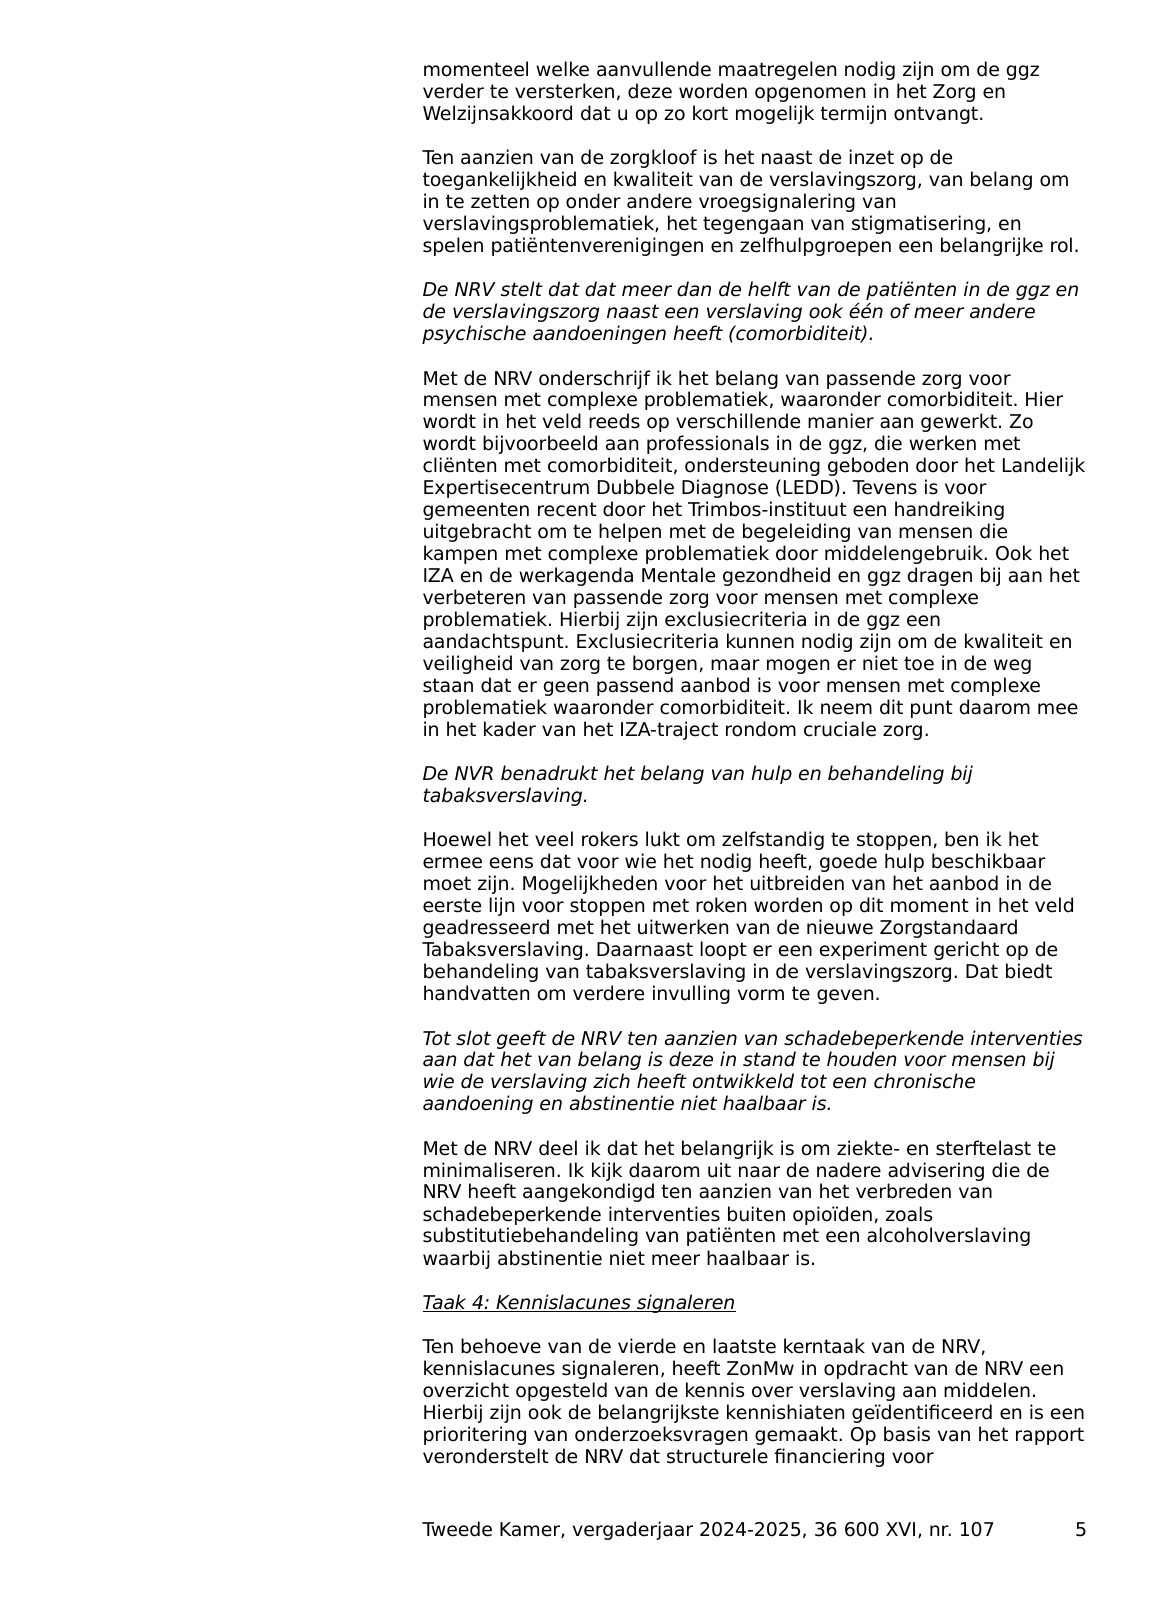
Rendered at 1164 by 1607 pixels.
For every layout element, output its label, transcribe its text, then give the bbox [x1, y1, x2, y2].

text Ten behoeve van de vierde en laatste kerntaak van de NRV, kennislacunes signaleren, heeft ZonMw in opdracht van de NRV een overzicht opgesteld van de kennis over verslaving aan middelen. Hierbij zijn ook de belangrijkste kennishiaten geïdentificeerd en is een prioritering van onderzoeksvragen gemaakt. Op basis van het rapport veronderstelt de NRV dat structurele financiering voor [422, 1336, 1087, 1468]
text momenteel welke aanvullende maatregelen nodig zijn om de ggz verder te versterken, deze worden opgenomen in het Zorg en Welzijnsakkoord dat u op zo kort mogelijk termijn ontvangt. [422, 59, 1087, 125]
text Met de NRV onderschrijf ik het belang van passende zorg voor mensen met complexe problematiek, waaronder comorbiditeit. Hier wordt in het veld reeds op verschillende manier aan gewerkt. Zo wordt bijvoorbeeld aan professionals in de ggz, die werken met cliënten met comorbiditeit, ondersteuning geboden door het Landelijk Expertisecentrum Dubbele Diagnose (LEDD). Tevens is voor gemeenten recent door het Trimbos-instituut een handreiking uitgebracht om te helpen met de begeleiding van mensen die kampen met complexe problematiek door middelengebruik. Ook het IZA en de werkagenda Mentale gezondheid en ggz dragen bij aan het verbeteren van passende zorg voor mensen met complexe problematiek. Hierbij zijn exclusiecriteria in de ggz een aandachtspunt. Exclusiecriteria kunnen nodig zijn om de kwaliteit en veiligheid van zorg te borgen, maar mogen er niet toe in de weg staan dat er geen passend aanbod is voor mensen met complexe problematiek waaronder comorbiditeit. Ik neem dit punt daarom mee in het kader van het IZA-traject rondom cruciale zorg. [422, 367, 1087, 741]
subtitle Taak 4: Kennislacunes signaleren [422, 1292, 1087, 1313]
text Tot slot geeft de NRV ten aanzien van schadebeperkende interventies aan dat het van belang is deze in stand te houden voor mensen bij wie de verslaving zich heeft ontwikkeld tot een chronische aandoening en abstinentie niet haalbaar is. [422, 1027, 1087, 1115]
text Ten aanzien van de zorgkloof is het naast de inzet op de toegankelijkheid en kwaliteit van de verslavingszorg, van belang om in te zetten op onder andere vroegsignalering van verslavingsproblematiek, het tegengaan van stigmatisering, en spelen patiëntenverenigingen en zelfhulpgroepen een belangrijke rol. [422, 147, 1087, 257]
text De NVR benadrukt het belang van hulp en behandeling bij tabaksverslaving. [422, 763, 1087, 807]
text Met de NRV deel ik dat het belangrijk is om ziekte- en sterftelast te minimaliseren. Ik kijk daarom uit naar de nadere advisering die de NRV heeft aangekondigd ten aanzien van het verbreden van schadebeperkende interventies buiten opioïden, zoals substitutiebehandeling van patiënten met een alcoholverslaving waarbij abstinentie niet meer haalbaar is. [422, 1137, 1087, 1269]
text De NRV stelt dat dat meer dan de helft van de patiënten in de ggz en de verslavingszorg naast een verslaving ook één of meer andere psychische aandoeningen heeft (comorbiditeit). [422, 279, 1087, 345]
text Hoewel het veel rokers lukt om zelfstandig te stoppen, ben ik het ermee eens dat voor wie het nodig heeft, goede hulp beschikbaar moet zijn. Mogelijkheden voor het uitbreiden van het aanbod in de eerste lijn voor stoppen met roken worden op dit moment in het veld geadresseerd met het uitwerken van de nieuwe Zorgstandaard Tabaksverslaving. Daarnaast loopt er een experiment gericht op de behandeling van tabaksverslaving in de verslavingszorg. Dat biedt handvatten om verdere invulling vorm te geven. [422, 829, 1087, 1005]
